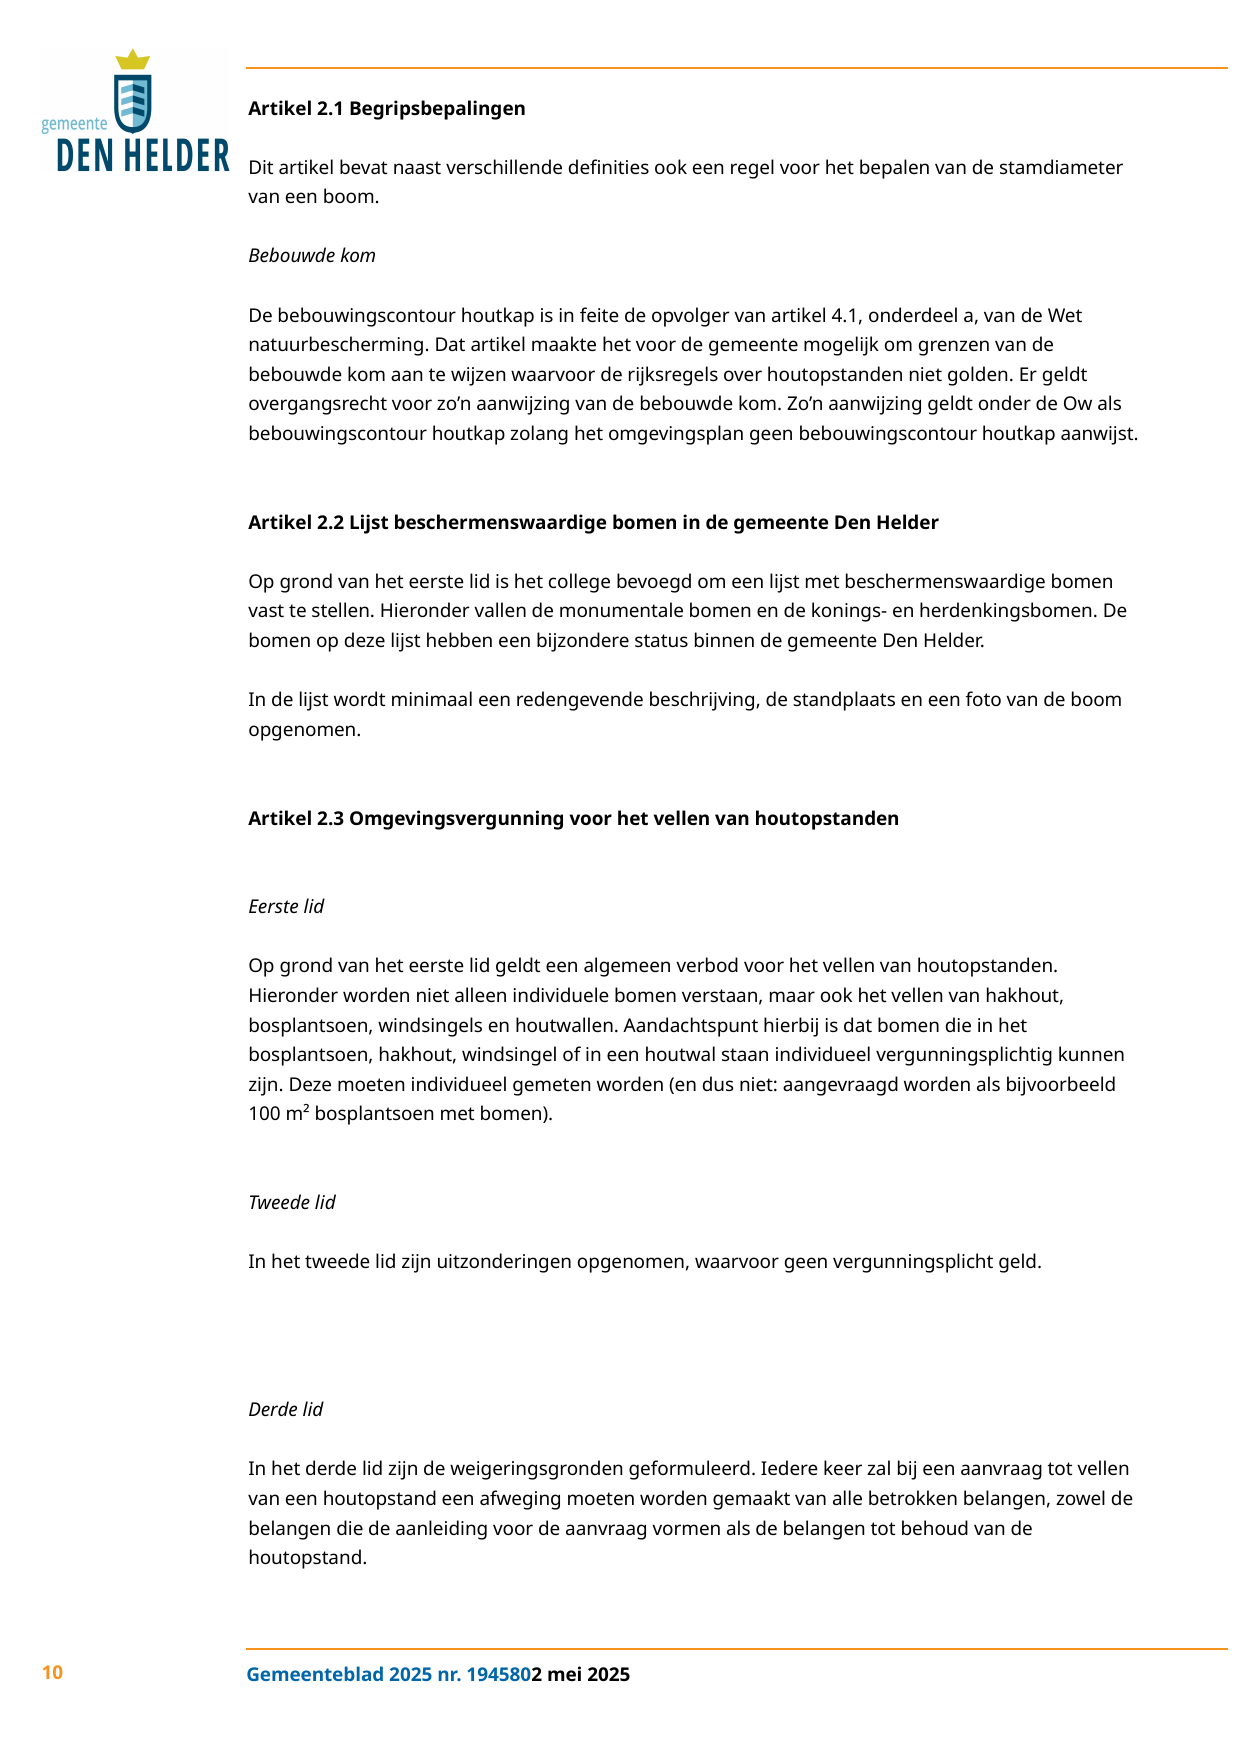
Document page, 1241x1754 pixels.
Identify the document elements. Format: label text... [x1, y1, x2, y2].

picture [41, 47, 231, 172]
picture [182, 144, 187, 165]
text In de lijst wordt minimaal een redengevende beschrijving, de standplaats en een foto van de boom opgenomen. [248, 686, 1152, 742]
text Eerste lid [248, 893, 1152, 919]
text Artikel 2.2 Lijst beschermenswaardige bomen in de gemeente Den Helder [248, 509, 1152, 535]
text In het derde lid zijn de weigeringsgronden geformuleerd. Iedere keer zal bij een aanvraag tot vellen van een houtopstand een afweging moeten worden gemaakt van alle betrokken belangen, zowel de belangen die de aanleiding voor de aanvraag vormen als de belangen tot behoud van de houtopstand. [248, 1456, 1152, 1570]
text Dit artikel bevat naast verschillende definities ook een regel voor het bepalen van de stamdiameter van een boom. [248, 154, 1152, 209]
text Bebouwde kom [248, 243, 1152, 268]
text Artikel 2.1 Begripsbepalingen [248, 95, 1152, 121]
picture [63, 144, 68, 165]
text Tweede lid [248, 1189, 1152, 1215]
text De bebouwingscontour houtkap is in feite de opvolger van artikel 4.1, onderdeel a, van de Wet natuurbescherming. Dat artikel maakte het voor de gemeente mogelijk om grenzen van de bebouwde kom aan te wijzen waarvoor de rijksregels over houtopstanden niet golden. Er geldt overgangsrecht voor zo’n aanwijzing van de bebouwde kom. Zo’n aanwijzing geldt onder de Ow als bebouwingscontour houtkap zolang het omgevingsplan geen bebouwingscontour houtkap aanwijst. [248, 302, 1152, 446]
text Artikel 2.3 Omgevingsvergunning voor het vellen van houtopstanden [248, 805, 1152, 831]
picture [100, 154, 106, 172]
text Derde lid [248, 1396, 1152, 1422]
picture [220, 160, 224, 172]
text Op grond van het eerste lid geldt een algemeen verbod voor het vellen van houtopstanden. Hieronder worden niet alleen individuele bomen verstaan, maar ook het vellen van hakhout, bosplantsoen, windsingels en houtwallen. Aandachtspunt hierbij is dat bomen die in het bosplantsoen, hakhout, windsingel of in een houtwal staan individueel vergunningsplichtig kunnen zijn. Deze moeten individueel gemeten worden (en dus niet: aangevraagd worden als bijvoorbeeld 100 m² bosplantsoen met bomen). [248, 953, 1152, 1126]
text In het tweede lid zijn uitzonderingen opgenomen, waarvoor geen vergunningsplicht geld. [248, 1248, 1152, 1274]
text Op grond van het eerste lid is het college bevoegd om een lijst met beschermenswaardige bomen vast te stellen. Hieronder vallen de monumentale bomen en de konings- en herdenkingsbomen. De bomen op deze lijst hebben een bijzondere status binnen de gemeente Den Helder. [248, 568, 1152, 653]
picture [130, 157, 135, 172]
